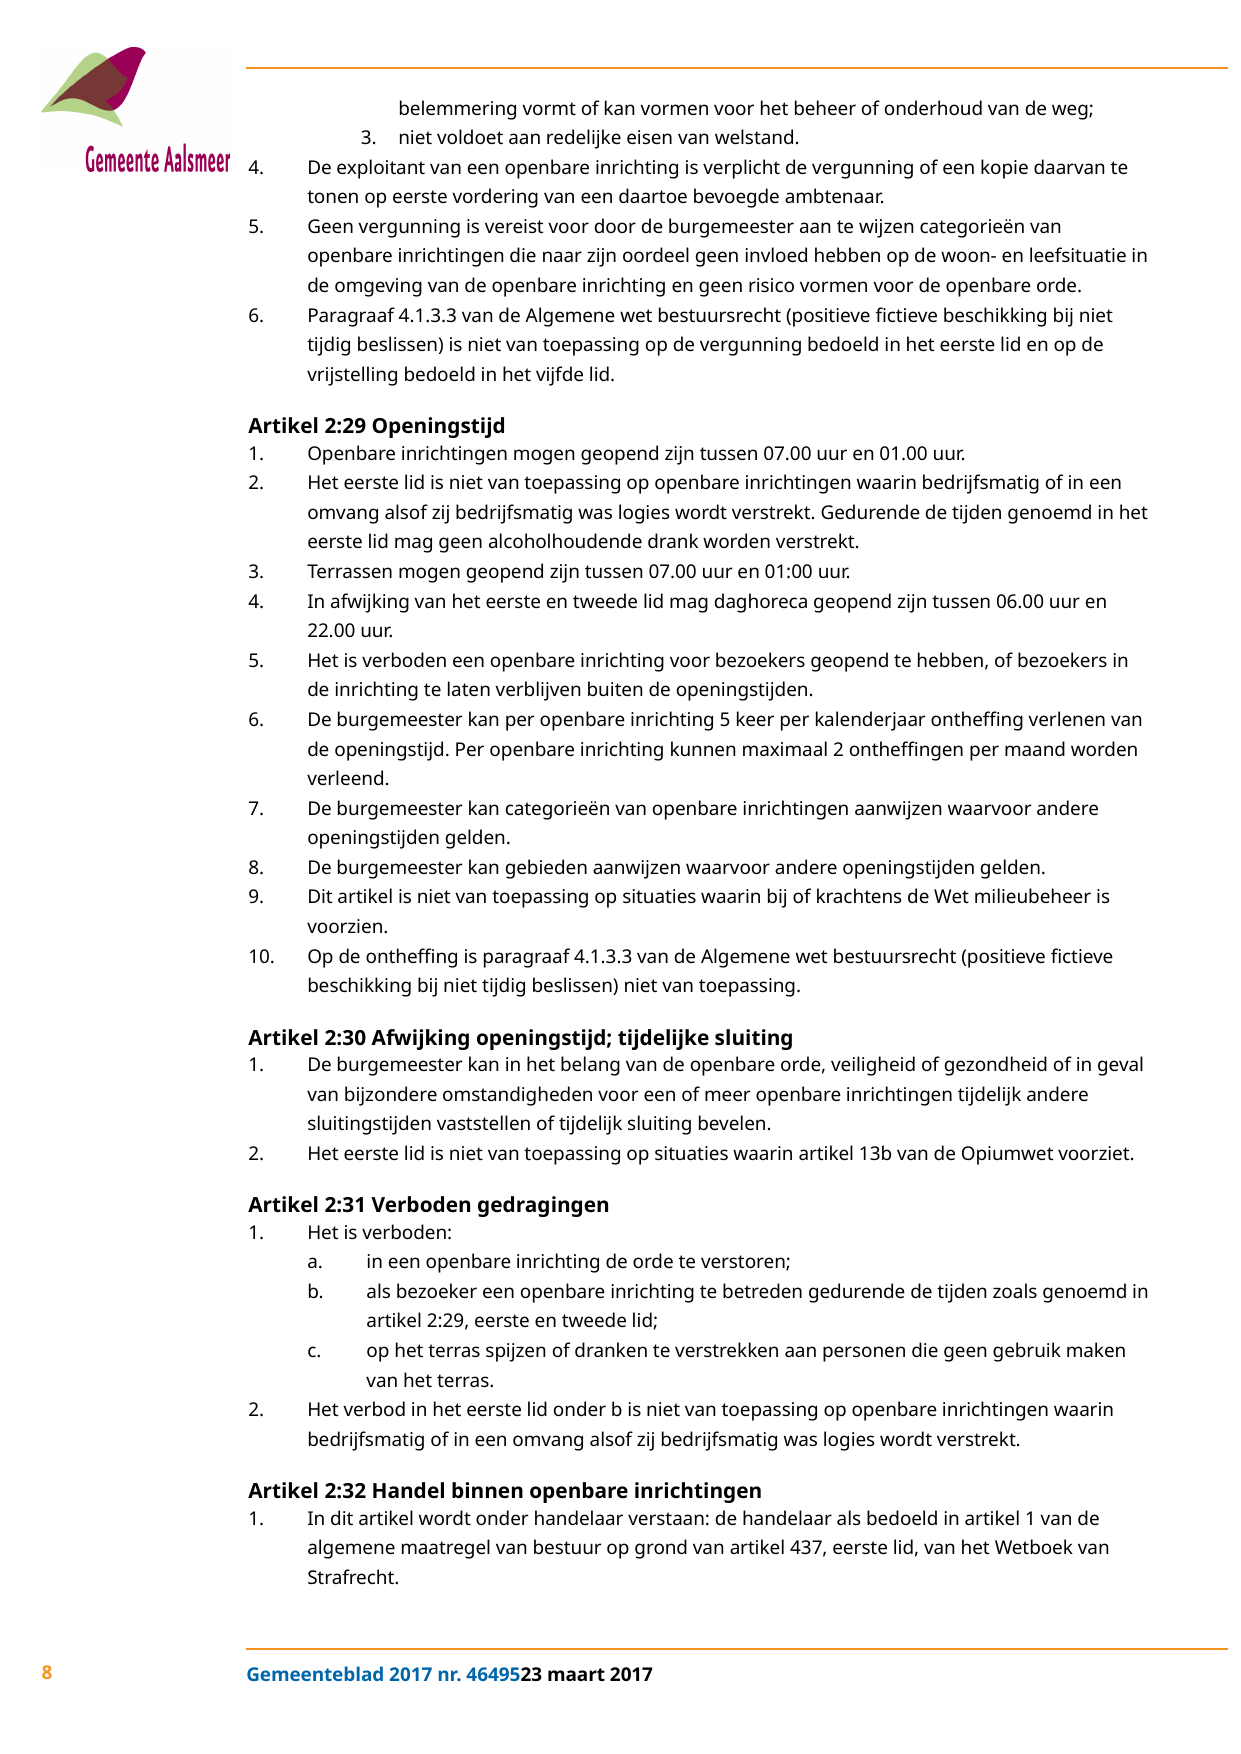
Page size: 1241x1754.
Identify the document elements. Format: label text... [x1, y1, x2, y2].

text Artikel 2:30 Afwijking openingstijd; tijdelijke sluiting [248, 1023, 1152, 1051]
text Artikel 2:29 Openingstijd [248, 411, 1152, 440]
list De burgemeester kan per openbare inrichting 5 keer per kalenderjaar ontheffing verlenen van de openingstijd. Per openbare inrichting kunnen maximaal 2 ontheffingen per maand worden verleend. [248, 706, 1152, 791]
list Het verbod in het eerste lid onder b is niet van toepassing op openbare inrichtingen waarin bedrijfsmatig of in een omvang alsof zij bedrijfsmatig was logies wordt verstrekt. [248, 1396, 1152, 1452]
list In afwijking van het eerste en tweede lid mag daghoreca geopend zijn tussen 06.00 uur en 22.00 uur. [248, 588, 1152, 643]
list De burgemeester kan categorieën van openbare inrichtingen aanwijzen waarvoor andere openingstijden gelden. [248, 795, 1152, 850]
list Het eerste lid is niet van toepassing op openbare inrichtingen waarin bedrijfsmatig of in een omvang alsof zij bedrijfsmatig was logies wordt verstrekt. Gedurende de tijden genoemd in het eerste lid mag geen alcoholhoudende drank worden verstrekt. [248, 469, 1152, 554]
list niet voldoet aan redelijke eisen van welstand. [361, 124, 1152, 150]
list Openbare inrichtingen mogen geopend zijn tussen 07.00 uur en 01.00 uur. [248, 440, 1152, 466]
list Dit artikel is niet van toepassing op situaties waarin bij of krachtens de Wet milieubeheer is voorzien. [248, 884, 1152, 939]
list Het is verboden: [248, 1219, 1152, 1244]
picture [41, 47, 231, 172]
text Artikel 2:32 Handel binnen openbare inrichtingen [248, 1476, 1152, 1505]
list Paragraaf 4.1.3.3 van de Algemene wet bestuursrecht (positieve fictieve beschikking bij niet tijdig beslissen) is niet van toepassing op de vergunning bedoeld in het eerste lid en op de vrijstelling bedoeld in het vijfde lid. [248, 302, 1152, 387]
list De burgemeester kan in het belang van de openbare orde, veiligheid of gezondheid of in geval van bijzondere omstandigheden voor een of meer openbare inrichtingen tijdelijk andere sluitingstijden vaststellen of tijdelijk sluiting bevelen. [248, 1051, 1152, 1136]
list De burgemeester kan gebieden aanwijzen waarvoor andere openingstijden gelden. [248, 854, 1152, 880]
list in een openbare inrichting de orde te verstoren; [307, 1248, 1152, 1274]
list Het is verboden een openbare inrichting voor bezoekers geopend te hebben, of bezoekers in de inrichting te laten verblijven buiten de openingstijden. [248, 647, 1152, 702]
text Artikel 2:31 Verboden gedragingen [248, 1190, 1152, 1219]
list op het terras spijzen of dranken te verstrekken aan personen die geen gebruik maken van het terras. [307, 1337, 1152, 1392]
list De exploitant van een openbare inrichting is verplicht de vergunning of een kopie daarvan te tonen op eerste vordering van een daartoe bevoegde ambtenaar. [248, 154, 1152, 209]
list belemmering vormt of kan vormen voor het beheer of onderhoud van de weg; [361, 95, 1152, 121]
list Het eerste lid is niet van toepassing op situaties waarin artikel 13b van de Opiumwet voorziet. [248, 1140, 1152, 1166]
list Op de ontheffing is paragraaf 4.1.3.3 van de Algemene wet bestuursrecht (positieve fictieve beschikking bij niet tijdig beslissen) niet van toepassing. [248, 943, 1152, 998]
list Geen vergunning is vereist voor door de burgemeester aan te wijzen categorieën van openbare inrichtingen die naar zijn oordeel geen invloed hebben op de woon- en leefsituatie in de omgeving van de openbare inrichting en geen risico vormen voor de openbare orde. [248, 213, 1152, 298]
list In dit artikel wordt onder handelaar verstaan: de handelaar als bedoeld in artikel 1 van de algemene maatregel van bestuur op grond van artikel 437, eerste lid, van het Wetboek van Strafrecht. [248, 1505, 1152, 1590]
list als bezoeker een openbare inrichting te betreden gedurende de tijden zoals genoemd in artikel 2:29, eerste en tweede lid; [307, 1278, 1152, 1333]
list Terrassen mogen geopend zijn tussen 07.00 uur en 01:00 uur. [248, 558, 1152, 584]
